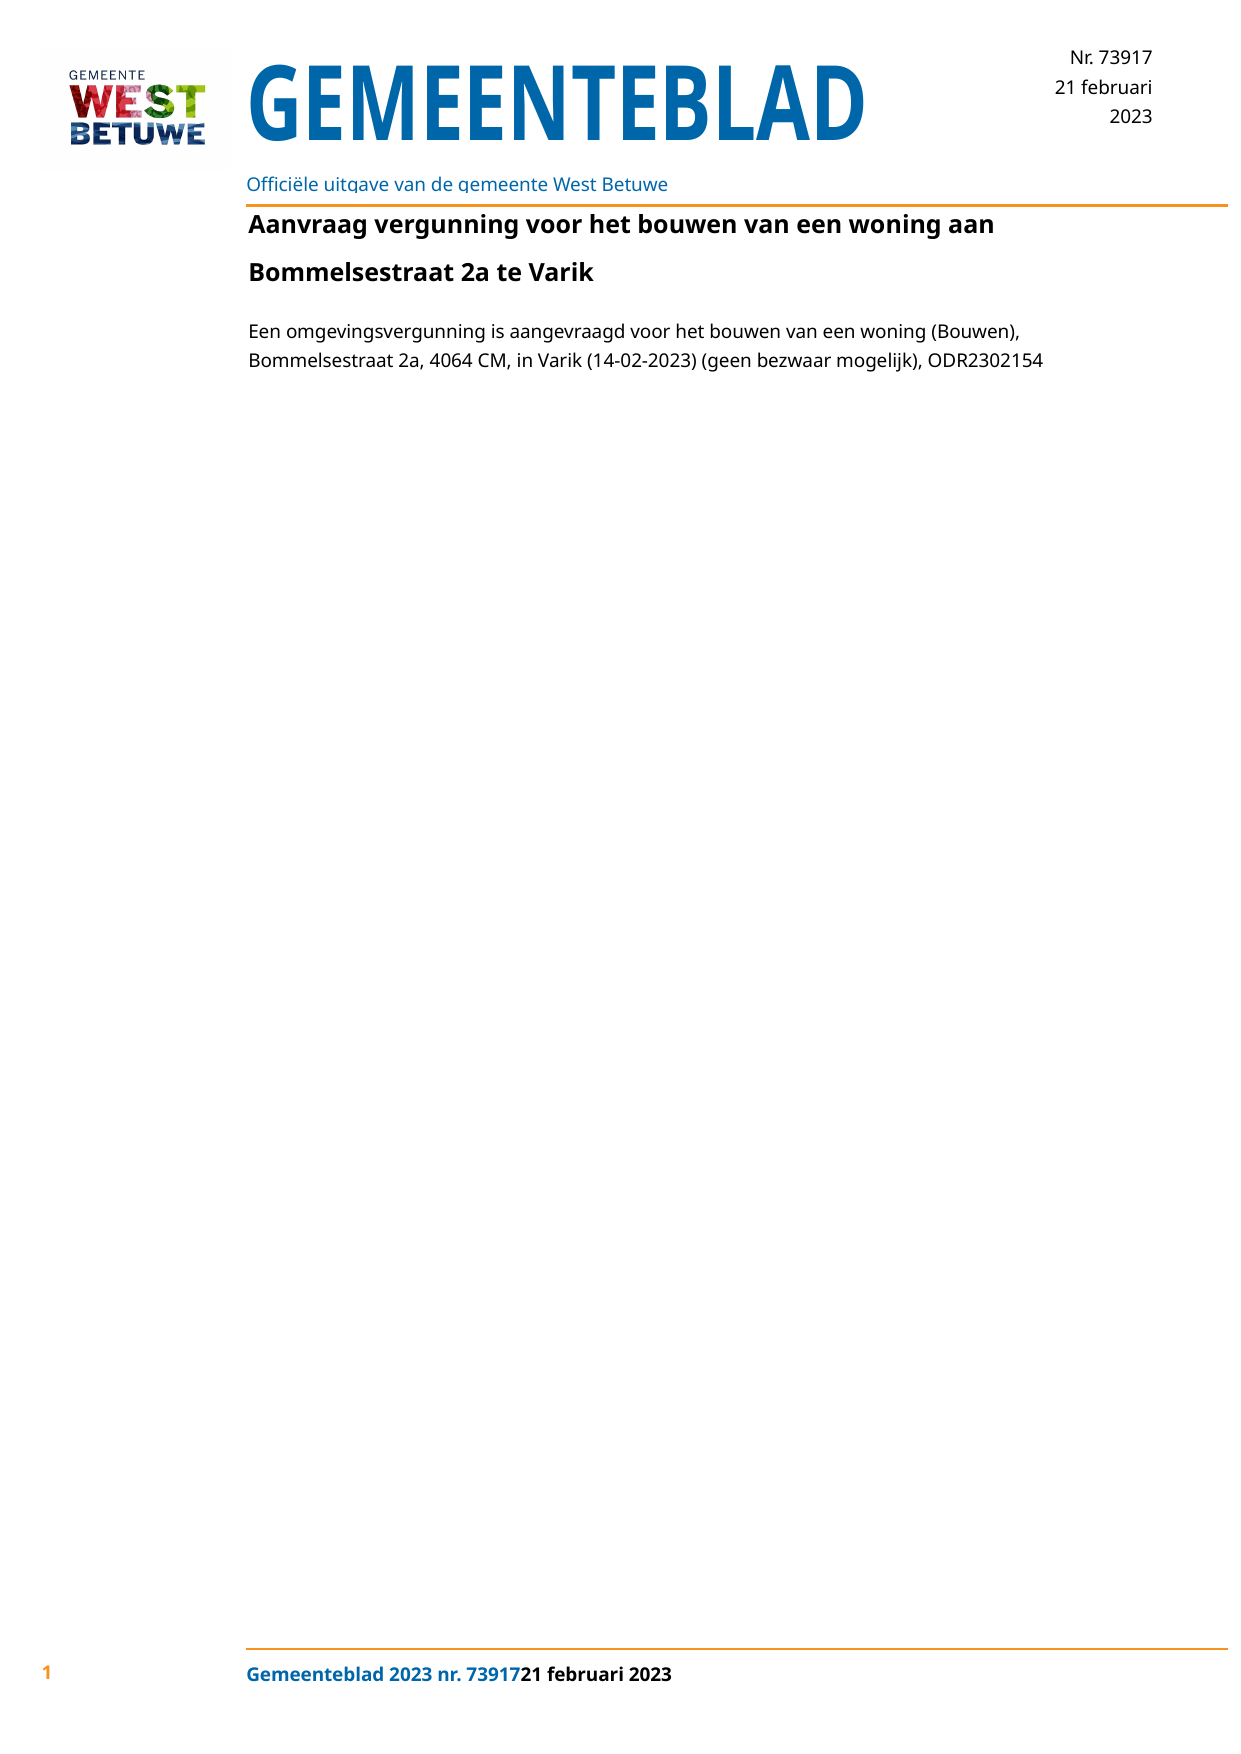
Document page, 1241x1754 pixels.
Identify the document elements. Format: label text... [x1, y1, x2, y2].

picture [41, 47, 231, 172]
text Aanvraag vergunning voor het bouwen van een woning aan Bommelsestraat 2a te Varik [248, 207, 1152, 288]
text Een omgevingsvergunning is aangevraagd voor het bouwen van een woning (Bouwen), Bommelsestraat 2a, 4064 CM, in Varik (14-02-2023) (geen bezwaar mogelijk), ODR2302154 [248, 318, 1152, 373]
